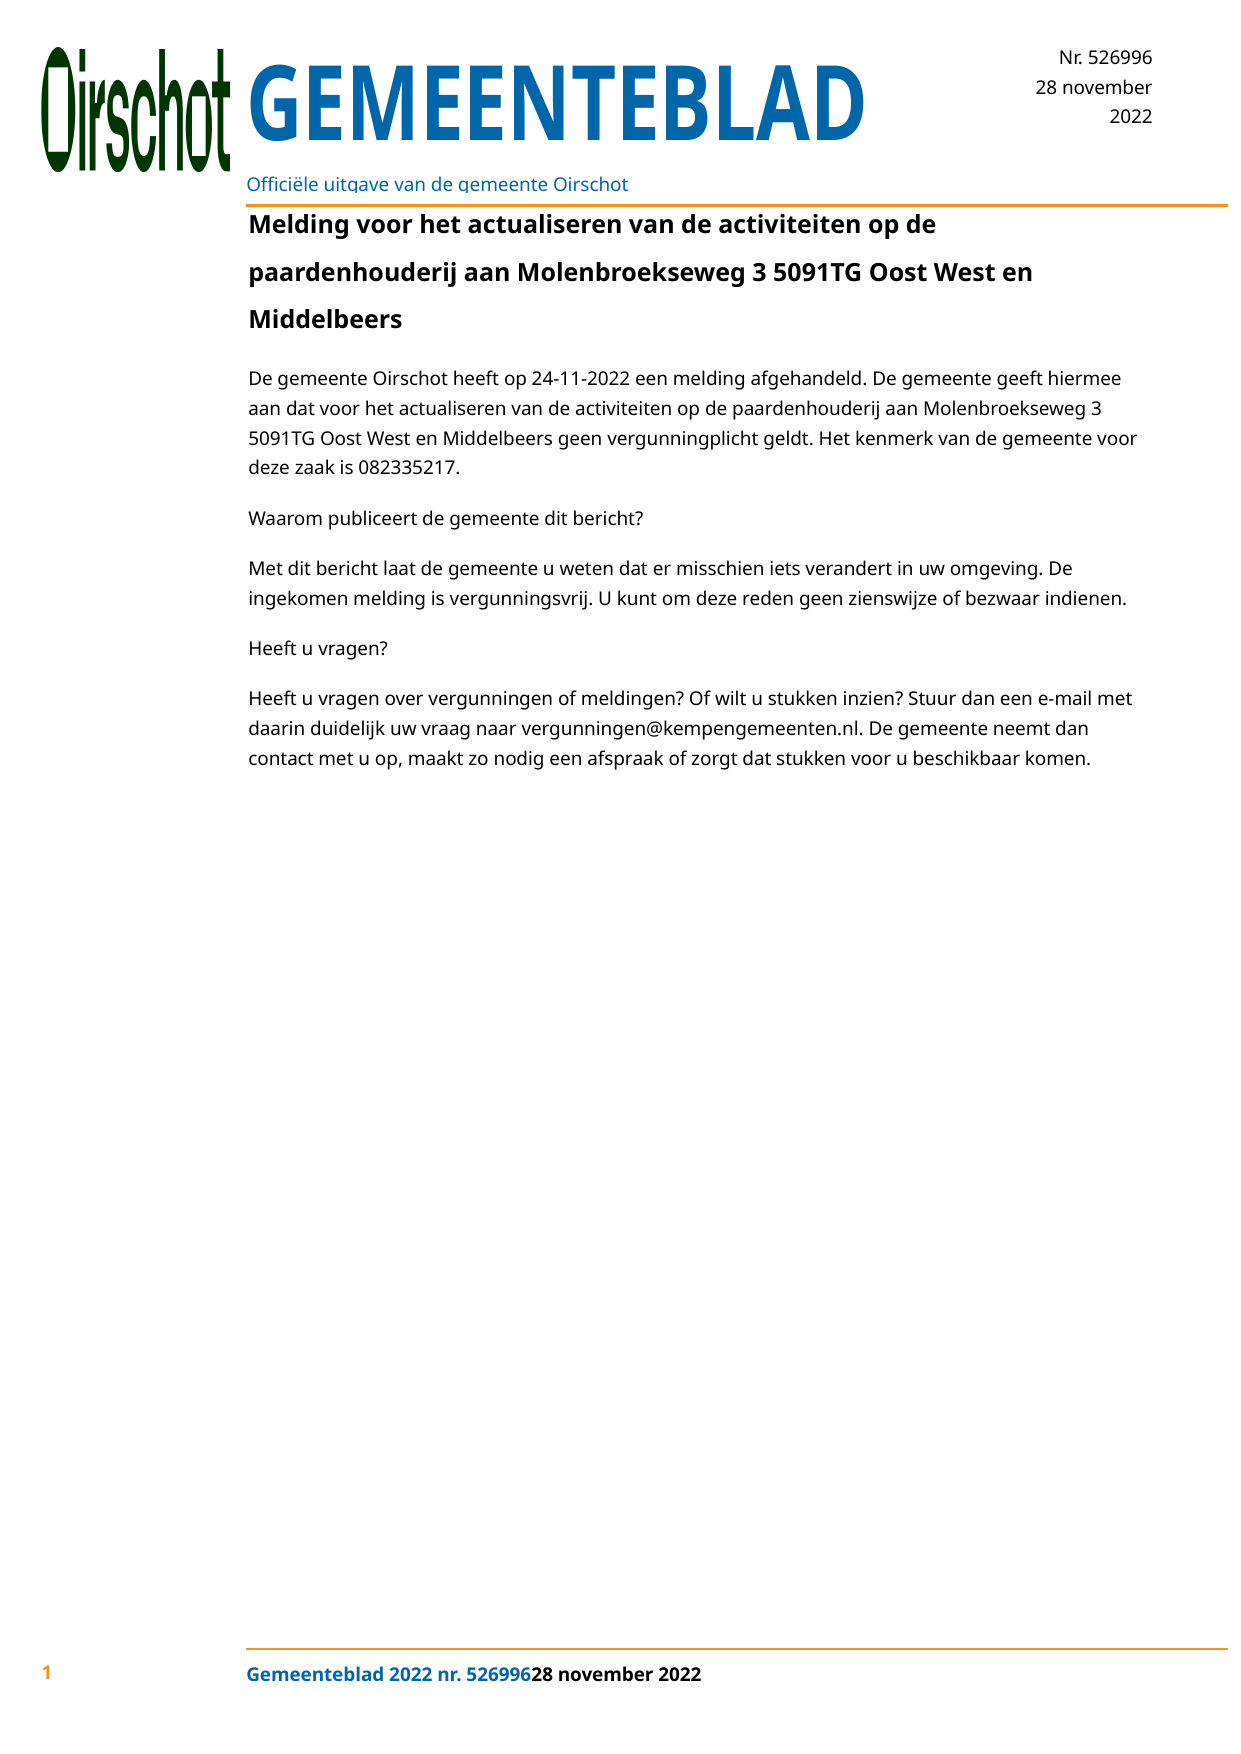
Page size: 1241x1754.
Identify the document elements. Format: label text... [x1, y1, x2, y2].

picture [41, 47, 231, 172]
text Heeft u vragen? [248, 635, 1152, 661]
text Melding voor het actualiseren van de activiteiten op de paardenhouderij aan Molenbroekseweg 3 5091TG Oost West en Middelbeers [248, 207, 1152, 336]
text De gemeente Oirschot heeft op 24-11-2022 een melding afgehandeld. De gemeente geeft hiermee aan dat voor het actualiseren van de activiteiten op de paardenhouderij aan Molenbroekseweg 3 5091TG Oost West en Middelbeers geen vergunningplicht geldt. Het kenmerk van de gemeente voor deze zaak is 082335217. [248, 366, 1152, 480]
text Waarom publiceert de gemeente dit bericht? [248, 505, 1152, 530]
text Heeft u vragen over vergunningen of meldingen? Of wilt u stukken inzien? Stuur dan een e-mail met daarin duidelijk uw vraag naar vergunningen@kempengemeenten.nl. De gemeente neemt dan contact met u op, maakt zo nodig een afspraak of zorgt dat stukken voor u beschikbaar komen. [248, 686, 1152, 770]
text Met dit bericht laat de gemeente u weten dat er misschien iets verandert in uw omgeving. De ingekomen melding is vergunningsvrij. U kunt om deze reden geen zienswijze of bezwaar indienen. [248, 555, 1152, 610]
